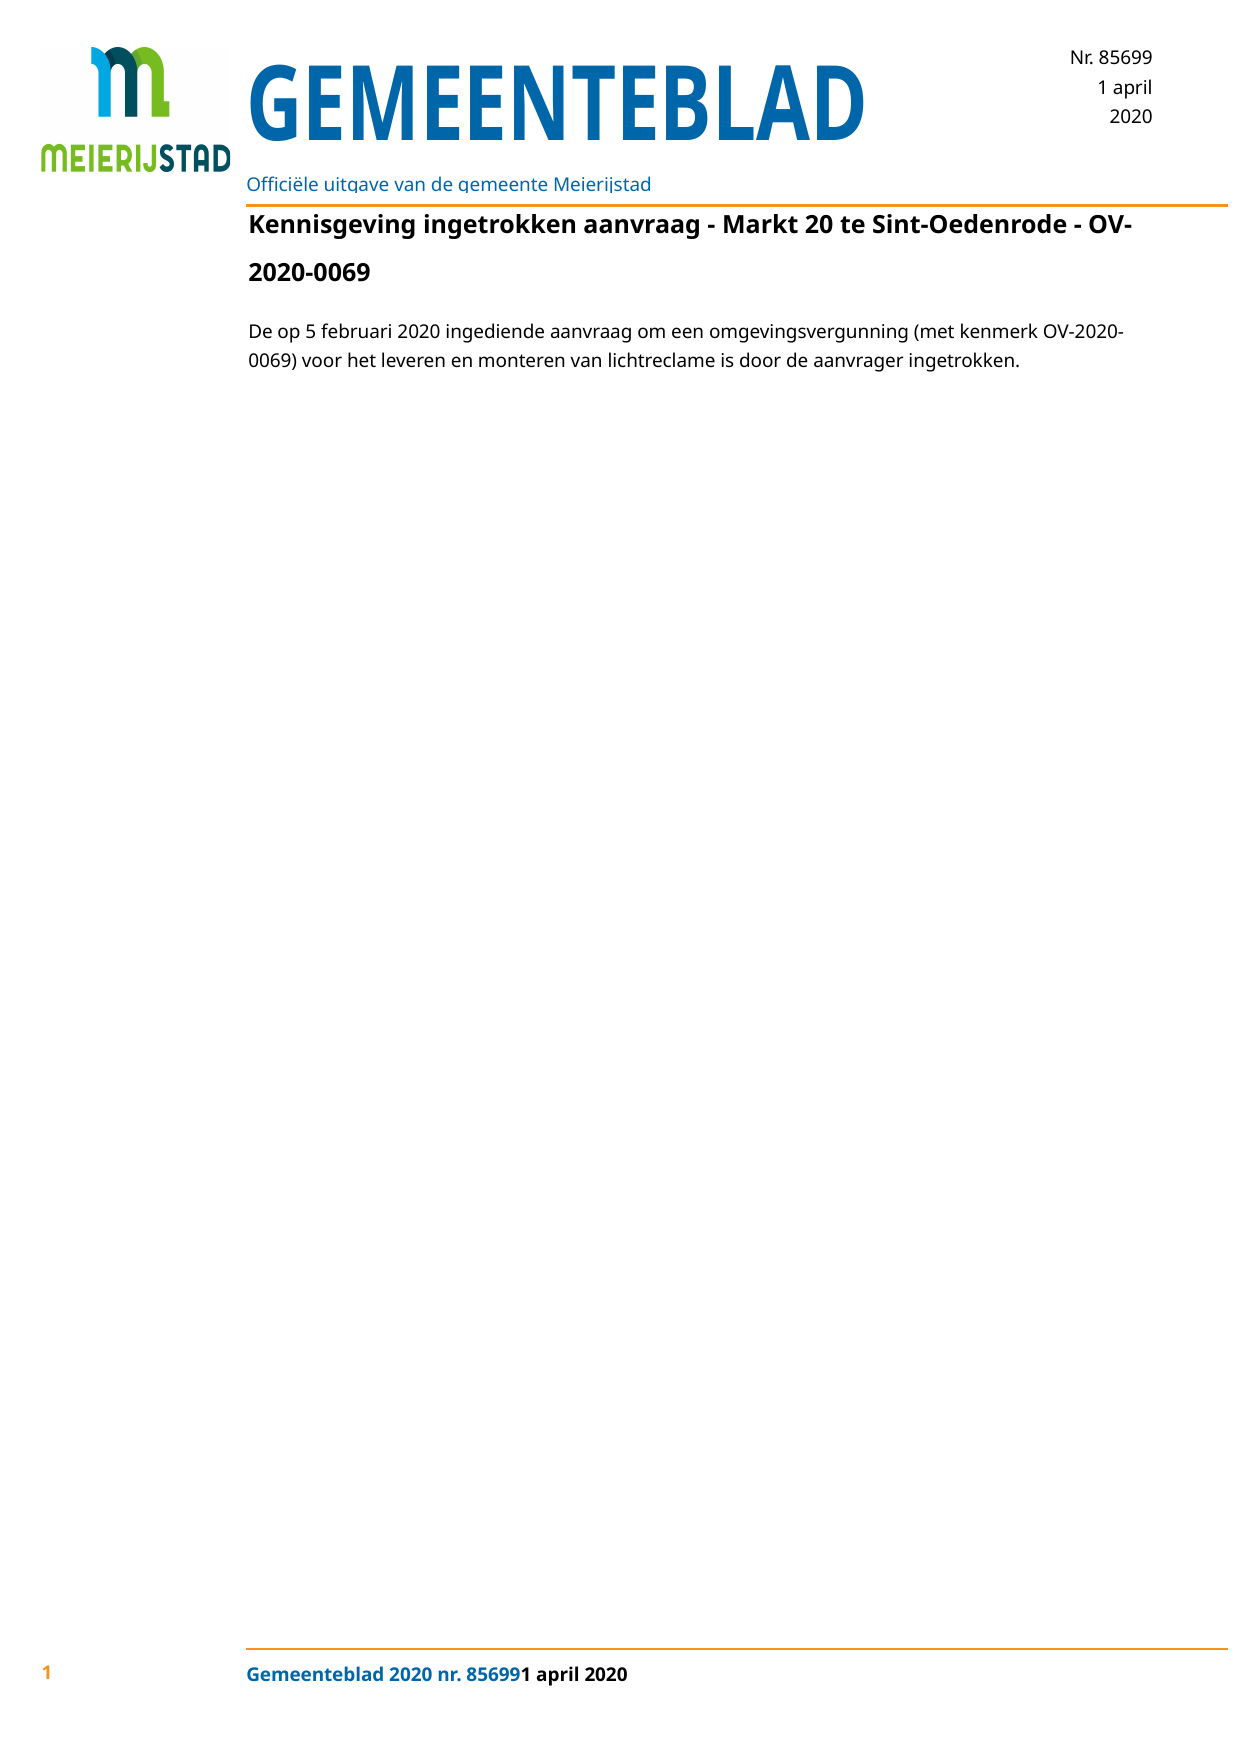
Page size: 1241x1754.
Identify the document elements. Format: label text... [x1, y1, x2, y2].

picture [41, 47, 231, 172]
text De op 5 februari 2020 ingediende aanvraag om een omgevingsvergunning (met kenmerk OV-2020-0069) voor het leveren en monteren van lichtreclame is door de aanvrager ingetrokken. [248, 318, 1152, 373]
text Kennisgeving ingetrokken aanvraag - Markt 20 te Sint-Oedenrode - OV-2020-0069 [248, 207, 1152, 288]
